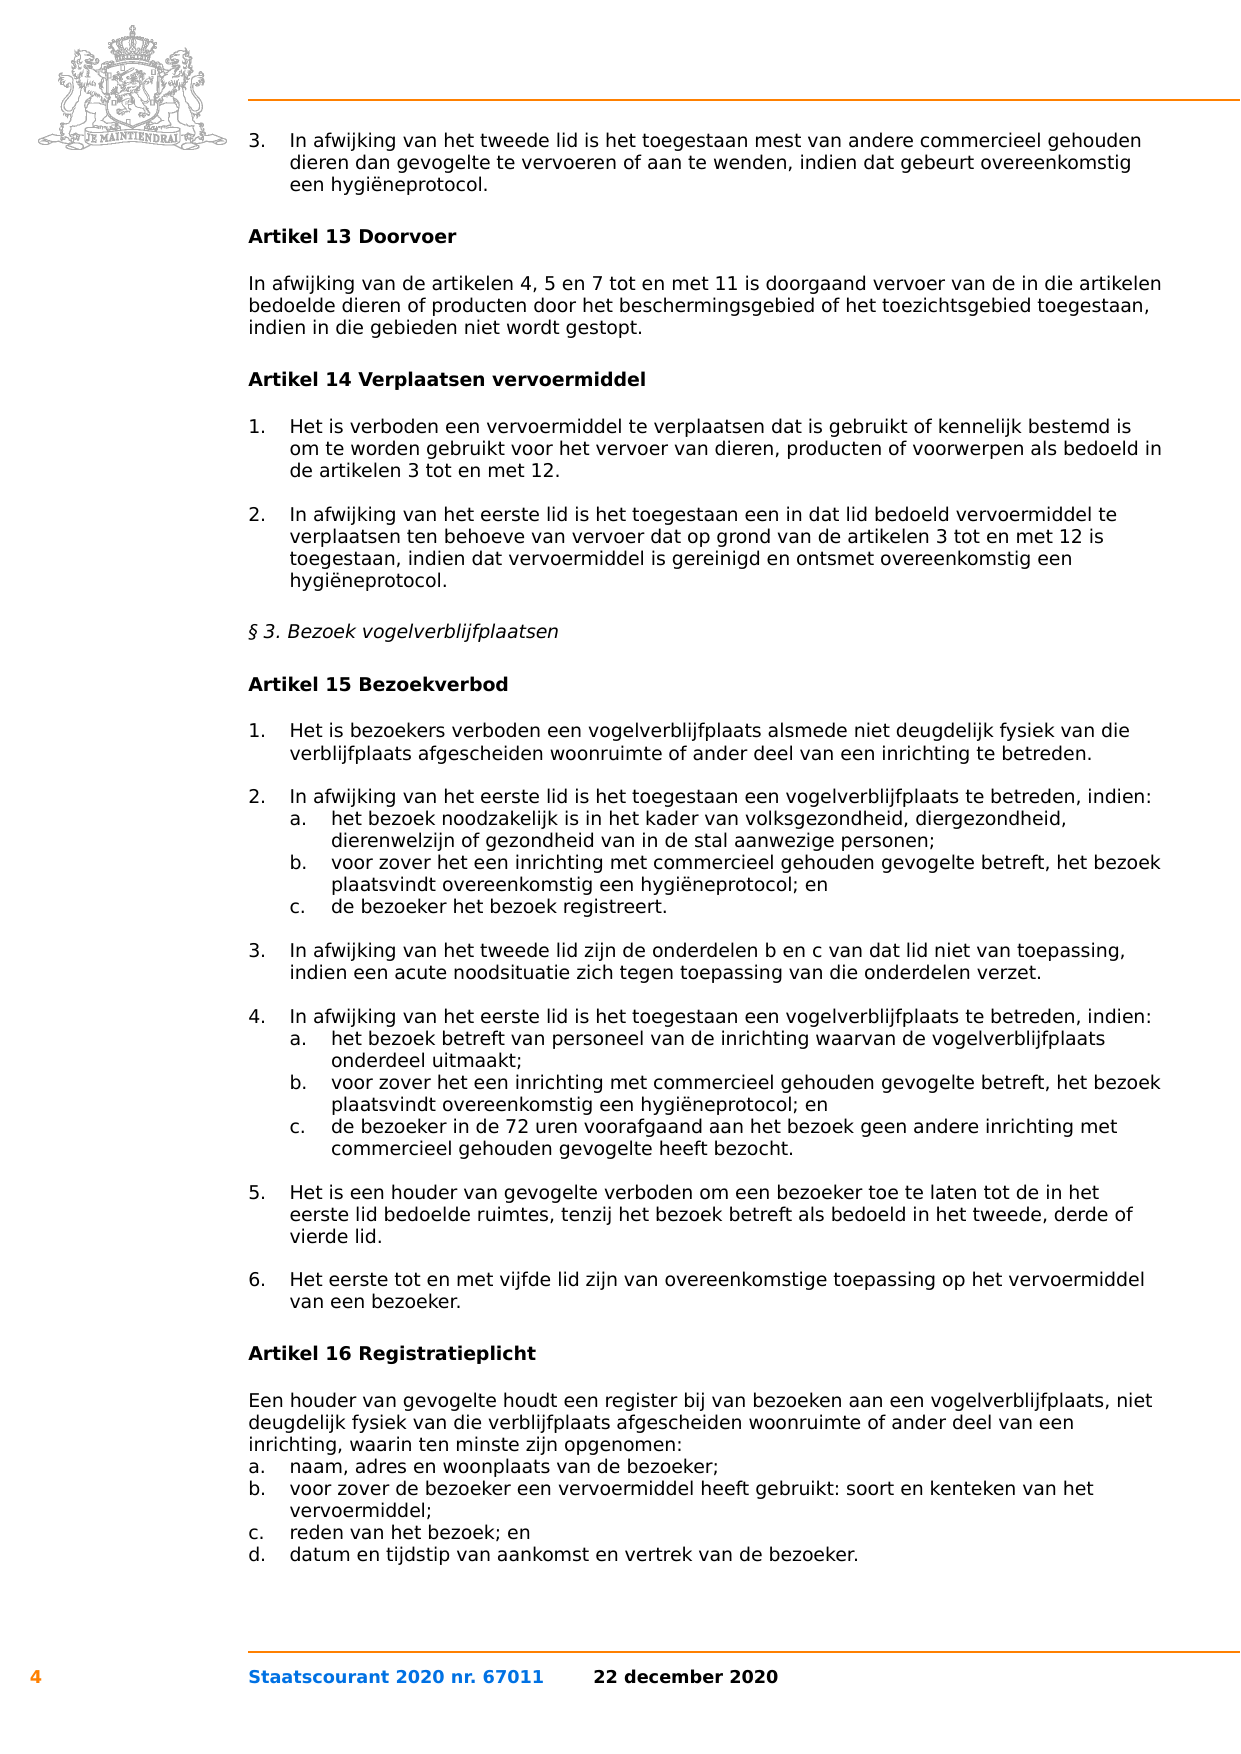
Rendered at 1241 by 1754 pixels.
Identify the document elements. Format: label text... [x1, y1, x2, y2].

text b. voor zover de bezoeker een vervoermiddel heeft gebruikt: soort en kenteken van het vervoermiddel; [248, 1478, 1163, 1522]
text 1. Het is bezoekers verboden een vogelverblijfplaats alsmede niet deugdelijk fysiek van die verblijfplaats afgescheiden woonruimte of ander deel van een inrichting te betreden. [248, 720, 1163, 764]
text b. voor zover het een inrichting met commercieel gehouden gevogelte betreft, het bezoek plaatsvindt overeenkomstig een hygiëneprotocol; en [289, 852, 1163, 896]
text 4. In afwijking van het eerste lid is het toegestaan een vogelverblijfplaats te betreden, indien: [248, 1006, 1163, 1028]
text a. het bezoek betreft van personeel van de inrichting waarvan de vogelverblijfplaats onderdeel uitmaakt; [289, 1028, 1163, 1072]
subtitle Artikel 15 Bezoekverbod [248, 673, 1163, 695]
text 1. Het is verboden een vervoermiddel te verplaatsen dat is gebruikt of kennelijk bestemd is om te worden gebruikt voor het vervoer van dieren, producten of voorwerpen als bedoeld in de artikelen 3 tot en met 12. [248, 416, 1163, 482]
text Een houder van gevogelte houdt een register bij van bezoeken aan een vogelverblijfplaats, niet deugdelijk fysiek van die verblijfplaats afgescheiden woonruimte of ander deel van een inrichting, waarin ten minste zijn opgenomen: [248, 1390, 1163, 1456]
picture [38, 25, 227, 150]
subtitle § 3. Bezoek vogelverblijfplaatsen [248, 621, 1163, 643]
text 3. In afwijking van het tweede lid is het toegestaan mest van andere commercieel gehouden dieren dan gevogelte te vervoeren of aan te wenden, indien dat gebeurt overeenkomstig een hygiëneprotocol. [248, 130, 1163, 196]
text c. reden van het bezoek; en [248, 1522, 1163, 1544]
text c. de bezoeker het bezoek registreert. [289, 896, 1163, 918]
text In afwijking van de artikelen 4, 5 en 7 tot en met 11 is doorgaand vervoer van de in die artikelen bedoelde dieren of producten door het beschermingsgebied of het toezichtsgebied toegestaan, indien in die gebieden niet wordt gestopt. [248, 273, 1163, 339]
text 3. In afwijking van het tweede lid zijn de onderdelen b en c van dat lid niet van toepassing, indien een acute noodsituatie zich tegen toepassing van die onderdelen verzet. [248, 940, 1163, 984]
subtitle Artikel 14 Verplaatsen vervoermiddel [248, 369, 1163, 391]
subtitle Artikel 16 Registratieplicht [248, 1343, 1163, 1365]
text d. datum en tijdstip van aankomst en vertrek van de bezoeker. [248, 1544, 1163, 1566]
subtitle Artikel 13 Doorvoer [248, 226, 1163, 248]
text 2. In afwijking van het eerste lid is het toegestaan een in dat lid bedoeld vervoermiddel te verplaatsen ten behoeve van vervoer dat op grond van de artikelen 3 tot en met 12 is toegestaan, indien dat vervoermiddel is gereinigd en ontsmet overeenkomstig een hygiëneprotocol. [248, 503, 1163, 591]
text 2. In afwijking van het eerste lid is het toegestaan een vogelverblijfplaats te betreden, indien: [248, 786, 1163, 808]
text 5. Het is een houder van gevogelte verboden om een bezoeker toe te laten tot de in het eerste lid bedoelde ruimtes, tenzij het bezoek betreft als bedoeld in het tweede, derde of vierde lid. [248, 1182, 1163, 1247]
text b. voor zover het een inrichting met commercieel gehouden gevogelte betreft, het bezoek plaatsvindt overeenkomstig een hygiëneprotocol; en [289, 1072, 1163, 1116]
text a. naam, adres en woonplaats van de bezoeker; [248, 1456, 1163, 1478]
text a. het bezoek noodzakelijk is in het kader van volksgezondheid, diergezondheid, dierenwelzijn of gezondheid van in de stal aanwezige personen; [289, 808, 1163, 852]
text 6. Het eerste tot en met vijfde lid zijn van overeenkomstige toepassing op het vervoermiddel van een bezoeker. [248, 1269, 1163, 1313]
text c. de bezoeker in de 72 uren voorafgaand aan het bezoek geen andere inrichting met commercieel gehouden gevogelte heeft bezocht. [289, 1116, 1163, 1160]
